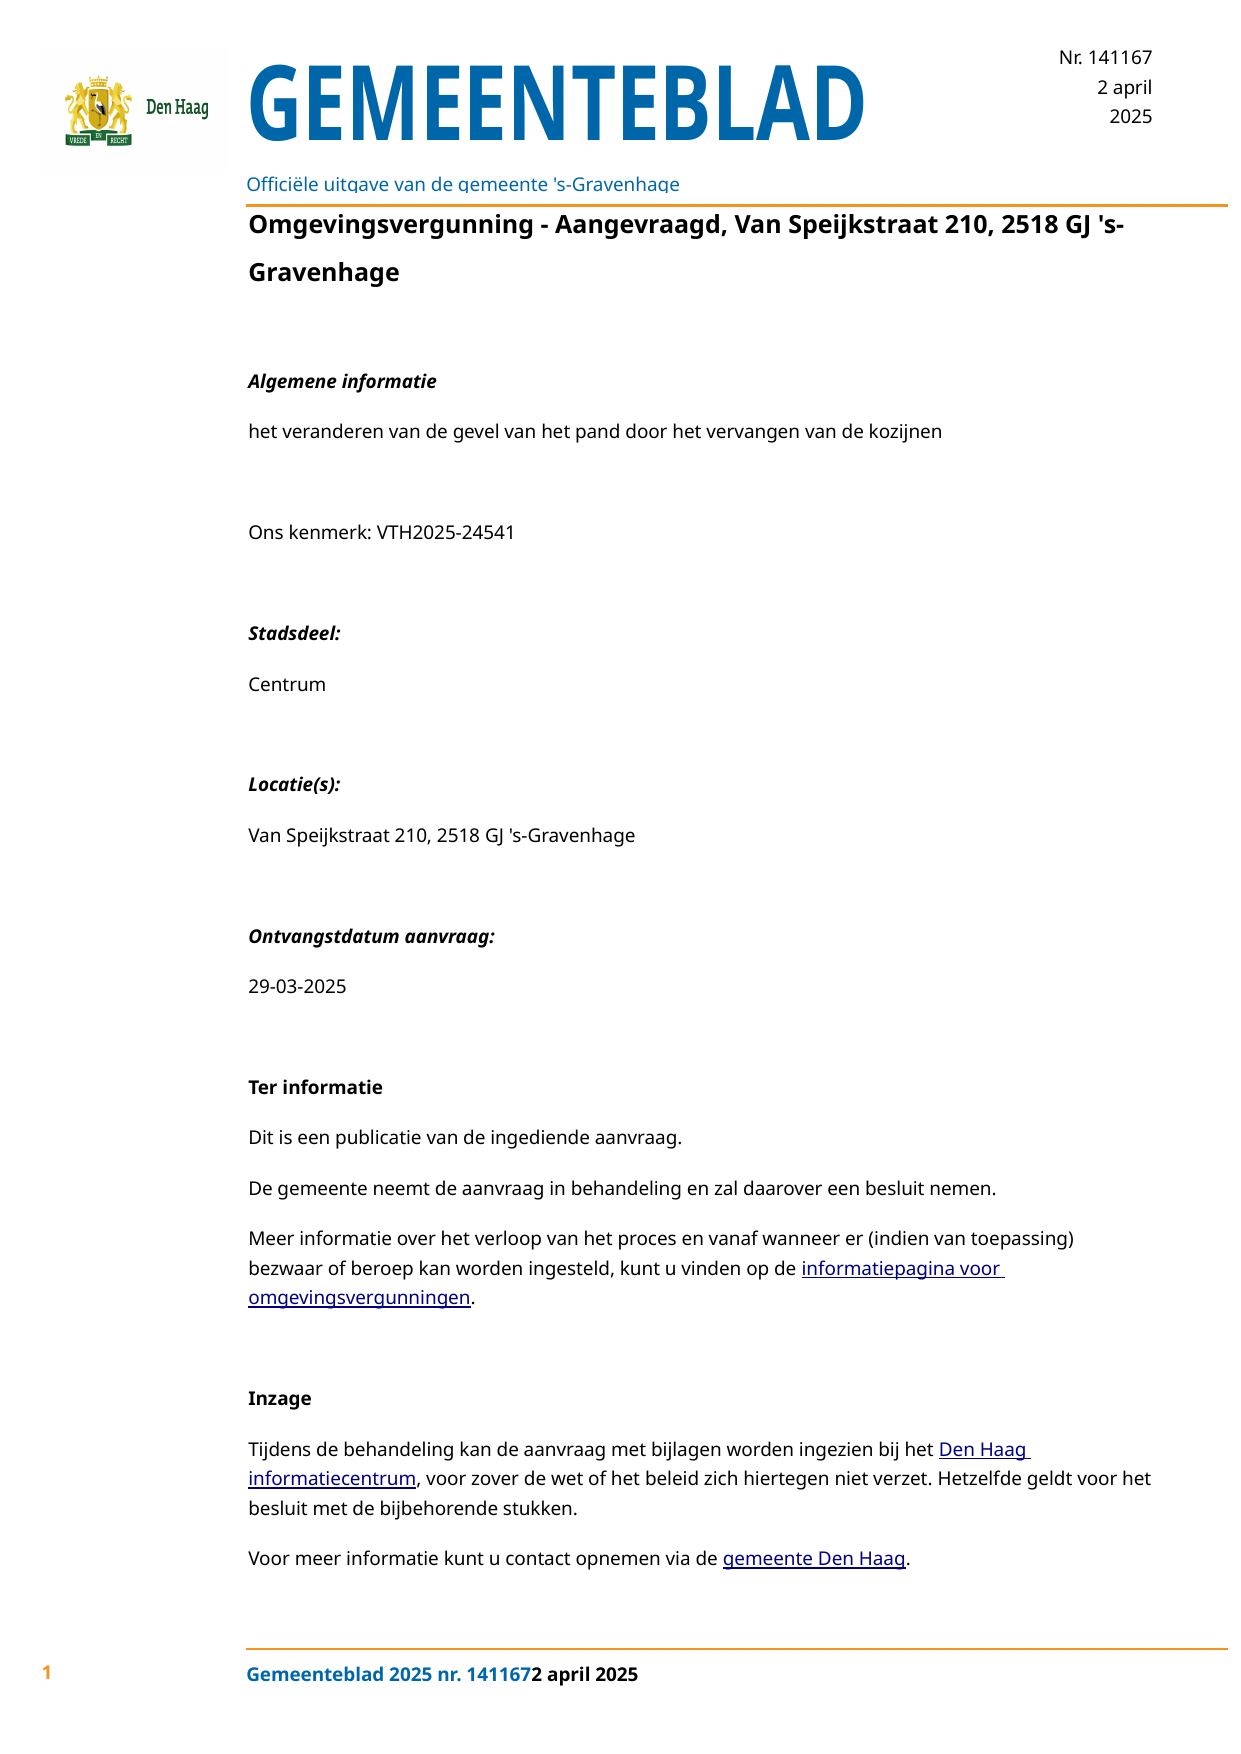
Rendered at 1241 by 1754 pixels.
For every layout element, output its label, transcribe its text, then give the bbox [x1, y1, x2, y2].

text Ter informatie [248, 1074, 1152, 1100]
text Dit is een publicatie van de ingediende aanvraag. [248, 1124, 1152, 1150]
text Omgevingsvergunning - Aangevraagd, Van Speijkstraat 210, 2518 GJ 's-Gravenhage [248, 207, 1152, 288]
text Inzage [248, 1385, 1152, 1411]
text Ons kenmerk: VTH2025-24541 [248, 519, 1152, 545]
text Van Speijkstraat 210, 2518 GJ 's-Gravenhage [248, 822, 1152, 848]
text Stadsdeel: [248, 620, 1152, 646]
text Tijdens de behandeling kan de aanvraag met bijlagen worden ingezien bij het Den Haag informatiecentrum, voor zover de wet of het beleid zich hiertegen niet verzet. Hetzelfde geldt voor het besluit met de bijbehorende stukken. [248, 1436, 1152, 1521]
text Meer informatie over het verloop van het proces en vanaf wanneer er (indien van toepassing) bezwaar of beroep kan worden ingesteld, kunt u vinden op de informatiepagina voor omgevingsvergunningen. [248, 1225, 1152, 1310]
picture [41, 47, 231, 172]
text 29-03-2025 [248, 973, 1152, 999]
text het veranderen van de gevel van het pand door het vervangen van de kozijnen [248, 419, 1152, 444]
text Algemene informatie [248, 368, 1152, 394]
text De gemeente neemt de aanvraag in behandeling en zal daarover een besluit nemen. [248, 1175, 1152, 1201]
text Centrum [248, 671, 1152, 697]
text Ontvangstdatum aanvraag: [248, 923, 1152, 949]
text Locatie(s): [248, 772, 1152, 797]
text Voor meer informatie kunt u contact opnemen via de gemeente Den Haag. [248, 1545, 1152, 1571]
